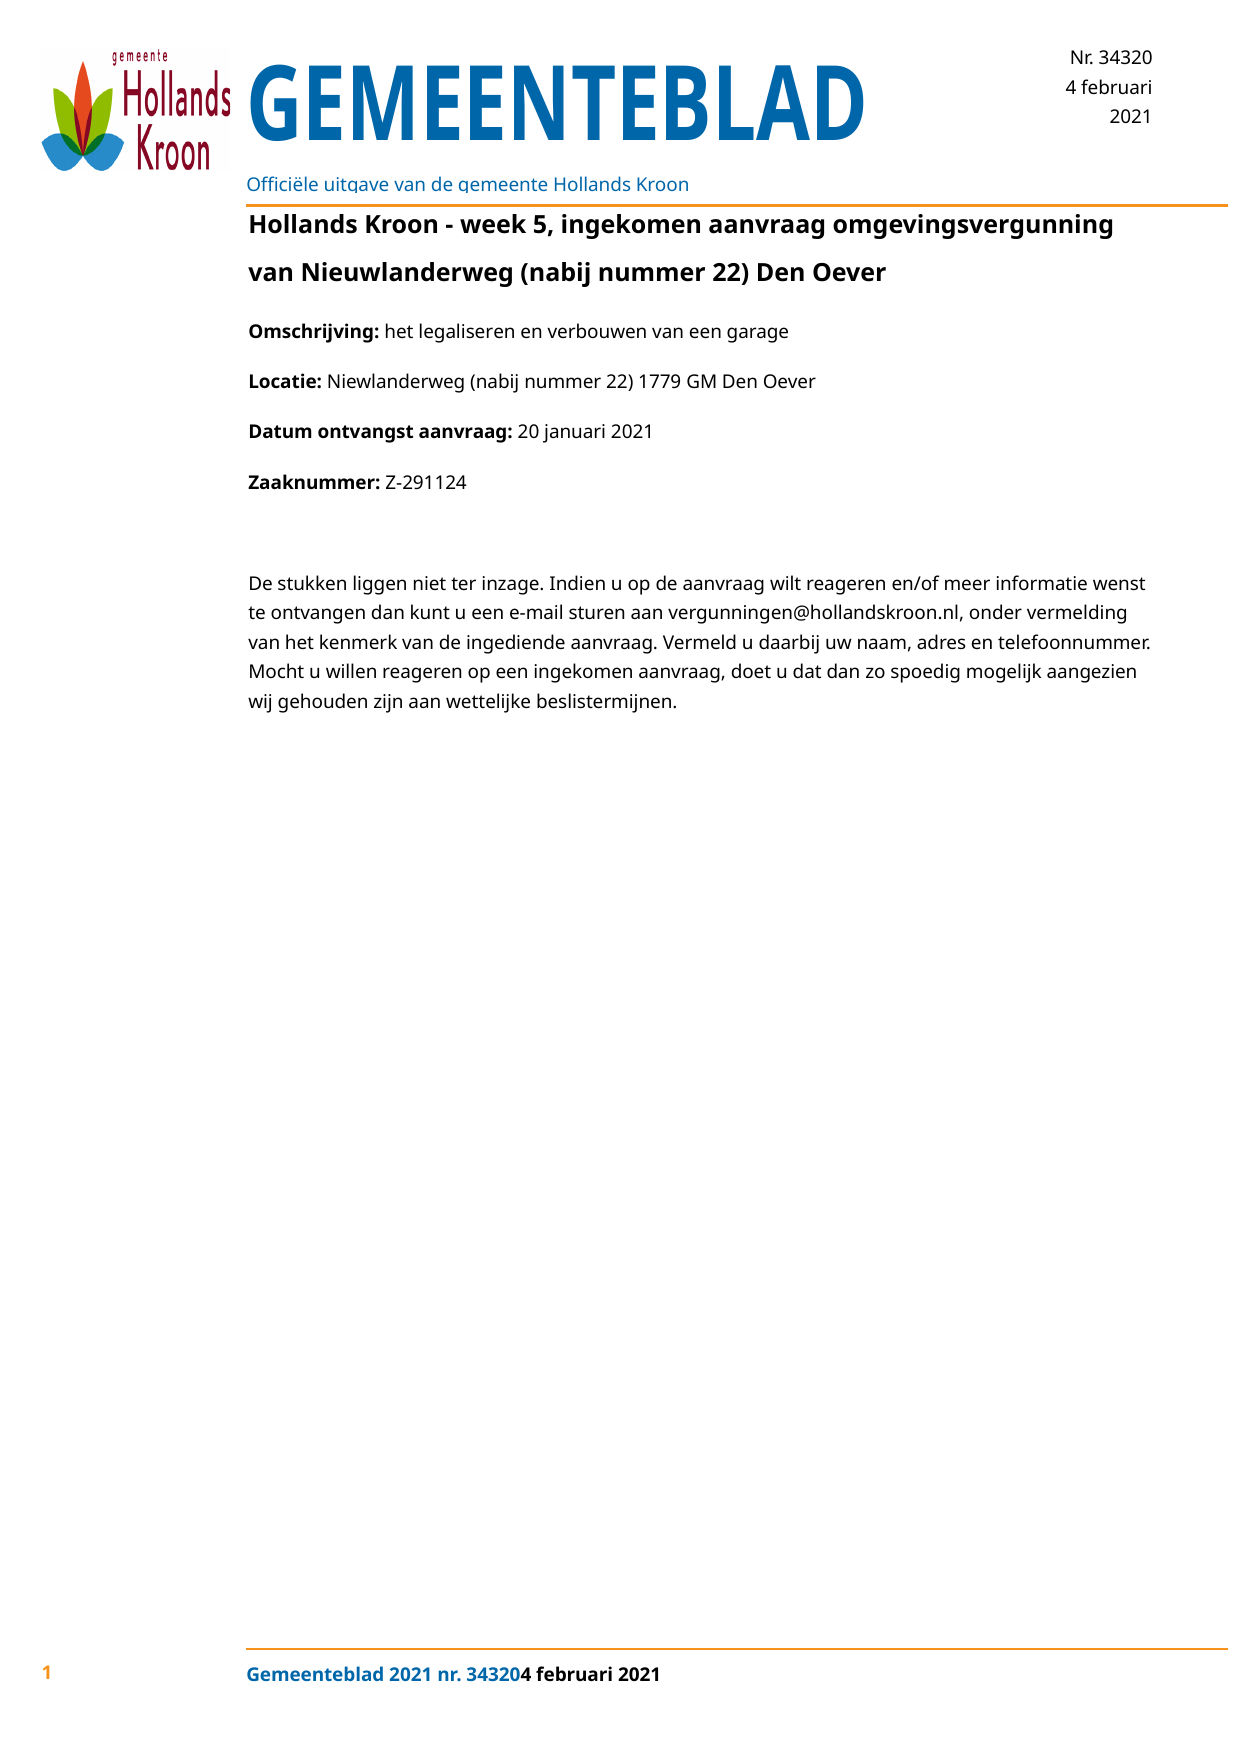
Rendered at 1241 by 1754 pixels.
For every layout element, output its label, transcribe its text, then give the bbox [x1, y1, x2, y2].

text Omschrijving: het legaliser­en en verbouwen van een garage [248, 318, 1152, 344]
text Locatie: Niewlanderweg (nabij nummer 22) 1779 GM Den Oever [248, 368, 1152, 394]
picture [41, 47, 231, 172]
text Zaaknummer: Z-291124 [248, 469, 1152, 495]
text Hollands Kroon - week 5, ingekomen aanvraag omgevingsvergunning van Nieuwlanderweg (nabij nummer 22) Den Oever [248, 207, 1152, 288]
text Datum ontvangst aanvraag: 20 januari 2021 [248, 419, 1152, 444]
text De stukken liggen niet ter inzage. Indien u op de aanvraag wilt reageren en/of meer informatie wenst te ontvangen dan kunt u een e-mail sturen aan vergunningen@hollandskroon.nl, onder vermelding van het kenmerk van de ingediende aanvraag. Vermeld u daarbij uw naam, adres en telefoonnummer. Mocht u willen reageren op een ingekomen aanvraag, doet u dat dan zo spoedig mogelijk aangezien wij gehouden zijn aan wettelijke beslistermijnen. [248, 570, 1152, 714]
